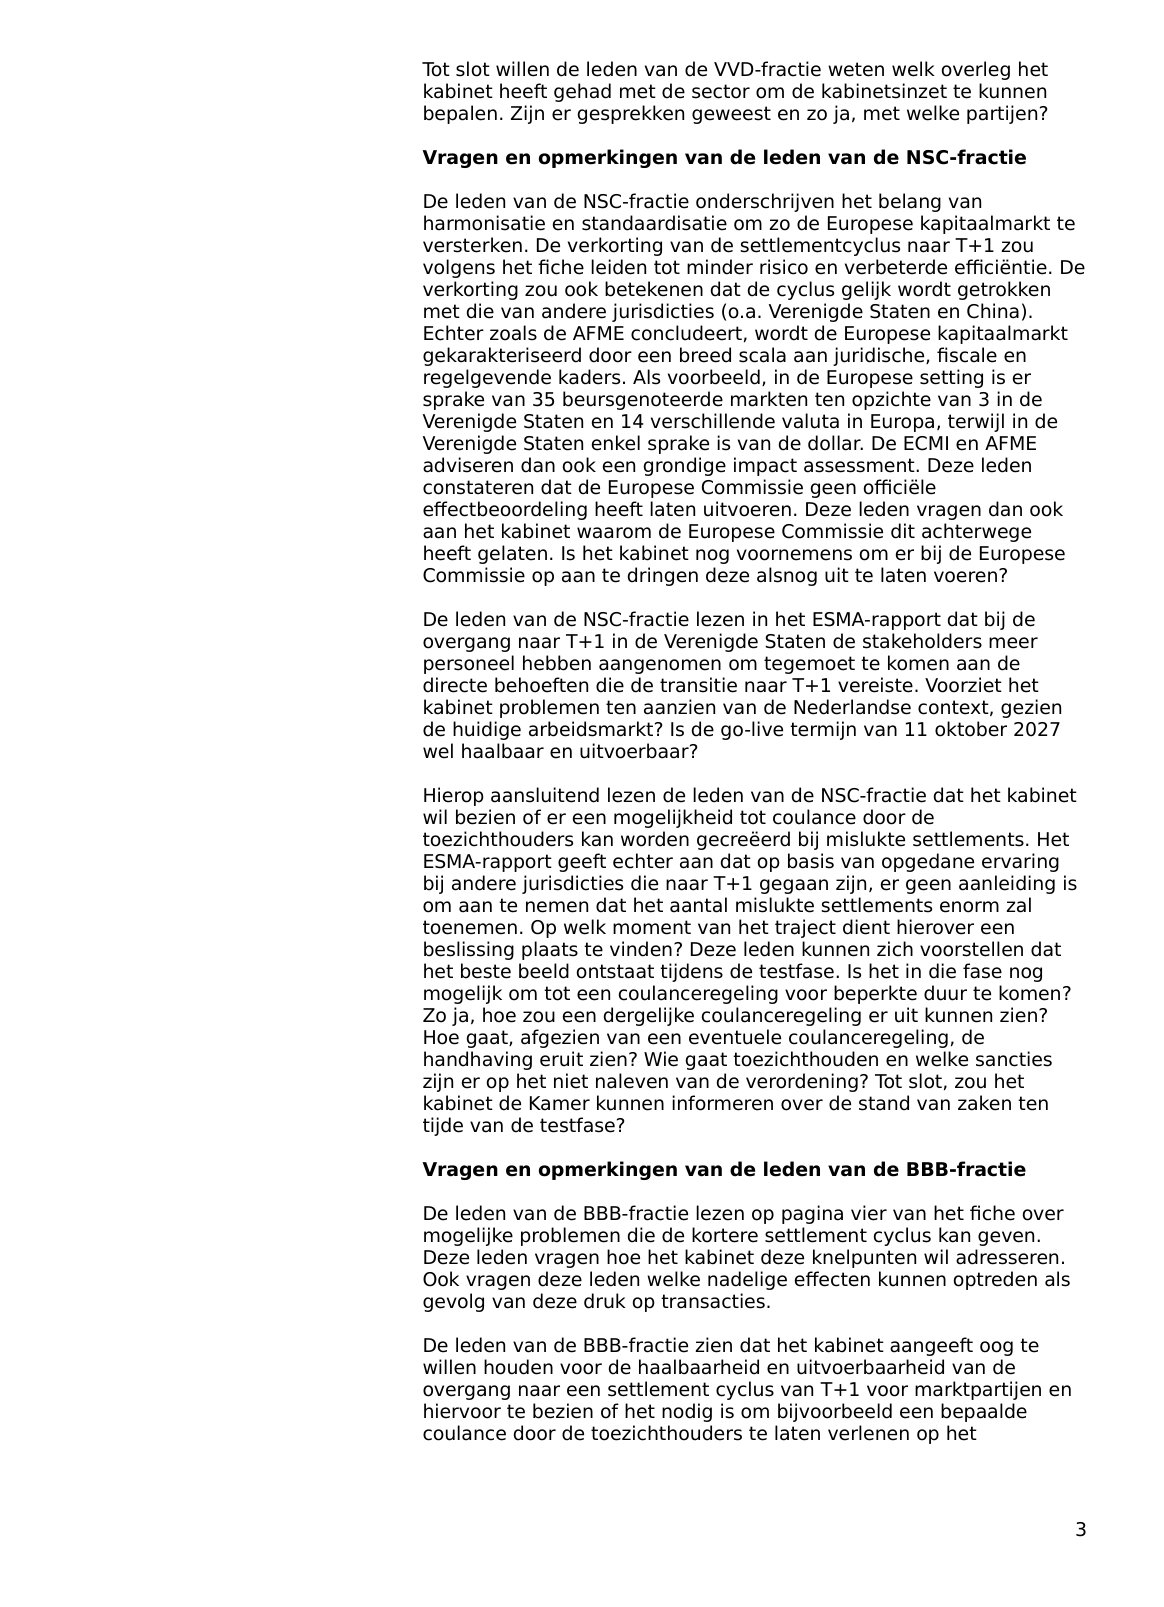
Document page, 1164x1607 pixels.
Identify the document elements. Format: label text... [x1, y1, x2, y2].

text Hierop aansluitend lezen de leden van de NSC-fractie dat het kabinet wil bezien of er een mogelijkheid tot coulance door de toezichthouders kan worden gecreëerd bij mislukte settlements. Het ESMA-rapport geeft echter aan dat op basis van opgedane ervaring bij andere jurisdicties die naar T+1 gegaan zijn, er geen aanleiding is om aan te nemen dat het aantal mislukte settlements enorm zal toenemen. Op welk moment van het traject dient hierover een beslissing plaats te vinden? Deze leden kunnen zich voorstellen dat het beste beeld ontstaat tijdens de testfase. Is het in die fase nog mogelijk om tot een coulanceregeling voor beperkte duur te komen? Zo ja, hoe zou een dergelijke coulanceregeling er uit kunnen zien? Hoe gaat, afgezien van een eventuele coulanceregeling, de handhaving eruit zien? Wie gaat toezichthouden en welke sancties zijn er op het niet naleven van de verordening? Tot slot, zou het kabinet de Kamer kunnen informeren over de stand van zaken ten tijde van de testfase? [422, 785, 1087, 1137]
subtitle Vragen en opmerkingen van de leden van de NSC-fractie [422, 147, 1087, 169]
text De leden van de NSC-fractie onderschrijven het belang van harmonisatie en standaardisatie om zo de Europese kapitaalmarkt te versterken. De verkorting van de settlementcyclus naar T+1 zou volgens het fiche leiden tot minder risico en verbeterde efficiëntie. De verkorting zou ook betekenen dat de cyclus gelijk wordt getrokken met die van andere jurisdicties (o.a. Verenigde Staten en China). Echter zoals de AFME concludeert, wordt de Europese kapitaalmarkt gekarakteriseerd door een breed scala aan juridische, fiscale en regelgevende kaders. Als voorbeeld, in de Europese setting is er sprake van 35 beursgenoteerde markten ten opzichte van 3 in de Verenigde Staten en 14 verschillende valuta in Europa, terwijl in de Verenigde Staten enkel sprake is van de dollar. De ECMI en AFME adviseren dan ook een grondige impact assessment. Deze leden constateren dat de Europese Commissie geen officiële effectbeoordeling heeft laten uitvoeren. Deze leden vragen dan ook aan het kabinet waarom de Europese Commissie dit achterwege heeft gelaten. Is het kabinet nog voornemens om er bij de Europese Commissie op aan te dringen deze alsnog uit te laten voeren? [422, 191, 1087, 587]
text Tot slot willen de leden van de VVD-fractie weten welk overleg het kabinet heeft gehad met de sector om de kabinetsinzet te kunnen bepalen. Zijn er gesprekken geweest en zo ja, met welke partijen? [422, 59, 1087, 125]
text De leden van de NSC-fractie lezen in het ESMA-rapport dat bij de overgang naar T+1 in de Verenigde Staten de stakeholders meer personeel hebben aangenomen om tegemoet te komen aan de directe behoeften die de transitie naar T+1 vereiste. Voorziet het kabinet problemen ten aanzien van de Nederlandse context, gezien de huidige arbeidsmarkt? Is de go-live termijn van 11 oktober 2027 wel haalbaar en uitvoerbaar? [422, 609, 1087, 763]
subtitle Vragen en opmerkingen van de leden van de BBB-fractie [422, 1159, 1087, 1181]
text De leden van de BBB-fractie zien dat het kabinet aangeeft oog te willen houden voor de haalbaarheid en uitvoerbaarheid van de overgang naar een settlement cyclus van T+1 voor marktpartijen en hiervoor te bezien of het nodig is om bijvoorbeeld een bepaalde coulance door de toezichthouders te laten verlenen op het [422, 1335, 1087, 1445]
text De leden van de BBB-fractie lezen op pagina vier van het fiche over mogelijke problemen die de kortere settlement cyclus kan geven. Deze leden vragen hoe het kabinet deze knelpunten wil adresseren. Ook vragen deze leden welke nadelige effecten kunnen optreden als gevolg van deze druk op transacties. [422, 1203, 1087, 1313]
